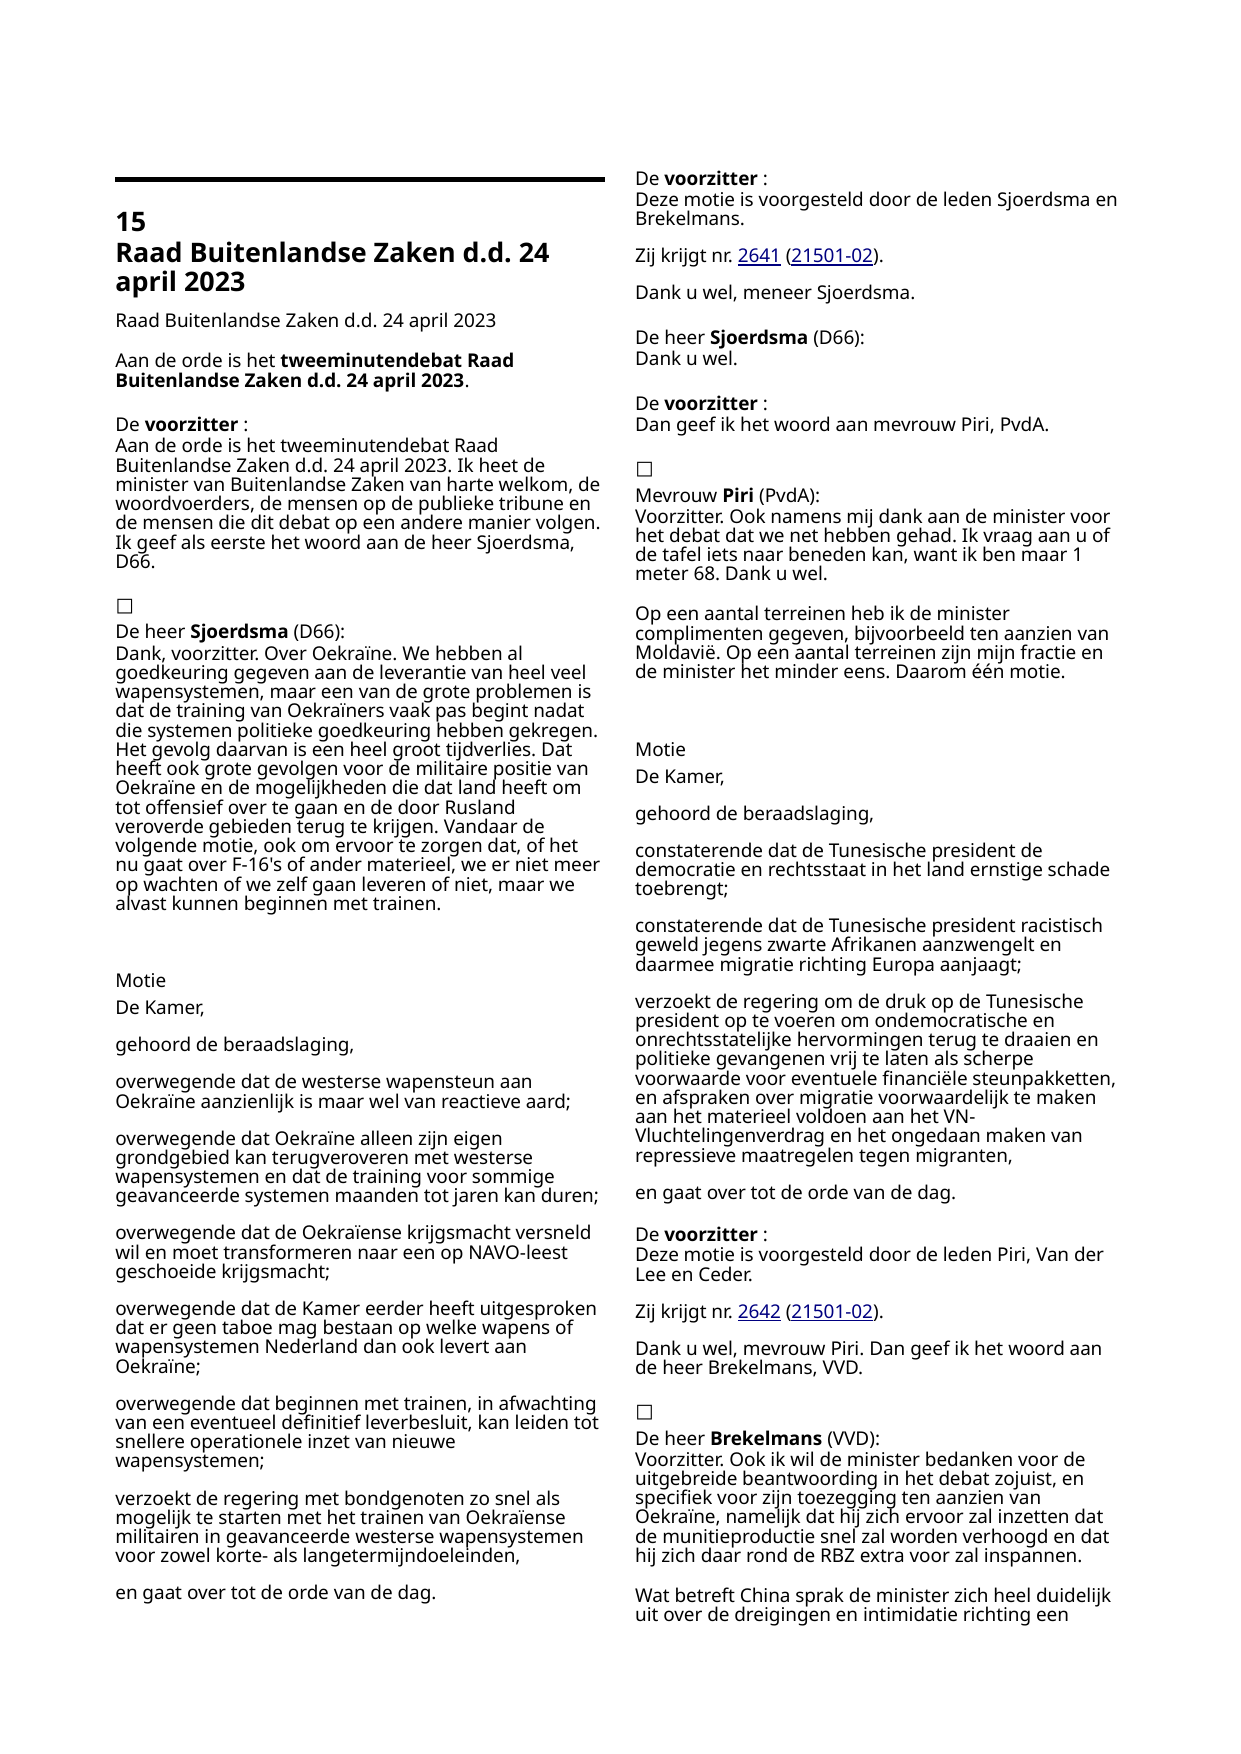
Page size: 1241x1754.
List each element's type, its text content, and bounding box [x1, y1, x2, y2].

text Zij krijgt nr. 2642 (21501-02). [635, 1303, 1125, 1322]
text Dank u wel, meneer Sjoerdsma. [635, 284, 1125, 304]
text en gaat over tot de orde van de dag. [635, 1184, 1125, 1203]
text Dank u wel. [635, 350, 1125, 369]
text De voorzitter : [635, 1221, 1125, 1246]
text De voorzitter : [635, 390, 1125, 416]
text gehoord de beraadslaging, [115, 1036, 605, 1056]
text De heer Brekelmans (VVD): [635, 1425, 1125, 1451]
text ⬜ [115, 593, 605, 619]
text Dank u wel, mevrouw Piri. Dan geef ik het woord aan de heer Brekelmans, VVD. [635, 1340, 1125, 1378]
text en gaat over tot de orde van de dag. [115, 1584, 605, 1603]
text overwegende dat de Kamer eerder heeft uitgesproken dat er geen taboe mag bestaan op welke wapens of wapensystemen Nederland dan ook levert aan Oekraïne; [115, 1300, 605, 1377]
text overwegende dat beginnen met trainen, in afwachting van een eventueel definitief leverbesluit, kan leiden tot snellere operationele inzet van nieuwe wapensystemen; [115, 1395, 605, 1472]
text Motie [635, 736, 1125, 762]
text De Kamer, [635, 768, 1125, 787]
text ⬜ [635, 456, 1125, 482]
text 15 [115, 203, 605, 239]
text Motie [115, 968, 605, 993]
text Op een aantal terreinen heb ik de minister complimenten gegeven, bijvoorbeeld ten aanzien van Moldavië. Op een aantal terreinen zijn mijn fractie en de minister het minder eens. Daarom één motie. [635, 605, 1125, 682]
text De voorzitter : [115, 412, 605, 437]
text De voorzitter : [635, 165, 1125, 191]
text Zij krijgt nr. 2641 (21501-02). [635, 247, 1125, 267]
text gehoord de beraadslaging, [635, 804, 1125, 824]
text Wat betreft China sprak de minister zich heel duidelijk uit over de dreigingen en intimidatie richting een [635, 1587, 1125, 1626]
text Raad Buitenlandse Zaken d.d. 24 april 2023 [115, 239, 605, 312]
text verzoekt de regering met bondgenoten zo snel als mogelijk te starten met het trainen van Oekraïense militairen in geavanceerde westerse wapensystemen voor zowel korte- als langetermijndoeleinden, [115, 1489, 605, 1567]
text Mevrouw Piri (PvdA): [635, 482, 1125, 508]
text ⬜ [635, 1399, 1125, 1425]
text constaterende dat de Tunesische president de democratie en rechtsstaat in het land ernstige schade toebrengt; [635, 842, 1125, 899]
text overwegende dat de westerse wapensteun aan Oekraïne aanzienlijk is maar wel van reactieve aard; [115, 1073, 605, 1112]
text verzoekt de regering om de druk op de Tunesische president op te voeren om ondemocratische en onrechtsstatelijke hervormingen terug te draaien en politieke gevangenen vrij te laten als scherpe voorwaarde voor eventuele financiële steunpakketten, en afspraken over migratie voorwaardelijk te maken aan het materieel voldoen aan het VN-Vluchtelingenverdrag en het ongedaan maken van repressieve maatregelen tegen migranten, [635, 993, 1125, 1166]
text overwegende dat Oekraïne alleen zijn eigen grondgebied kan terugveroveren met westerse wapensystemen en dat de training voor sommige geavanceerde systemen maanden tot jaren kan duren; [115, 1129, 605, 1207]
text De heer Sjoerdsma (D66): [115, 619, 605, 644]
text Voorzitter. Ook ik wil de minister bedanken voor de uitgebreide beantwoording in het debat zojuist, en specifiek voor zijn toezegging ten aanzien van Oekraïne, namelijk dat hij zich ervoor zal inzetten dat de munitieproductie snel zal worden verhoogd en dat hij zich daar rond de RBZ extra voor zal inspannen. [635, 1451, 1125, 1566]
text De heer Sjoerdsma (D66): [635, 324, 1125, 350]
text Raad Buitenlandse Zaken d.d. 24 april 2023 [115, 312, 605, 332]
text Voorzitter. Ook namens mij dank aan de minister voor het debat dat we net hebben gehad. Ik vraag aan u of de tafel iets naar beneden kan, want ik ben maar 1 meter 68. Dank u wel. [635, 508, 1125, 585]
text Aan de orde is het tweeminutendebat Raad Buitenlandse Zaken d.d. 24 april 2023. [115, 352, 605, 391]
text overwegende dat de Oekraïense krijgsmacht versneld wil en moet transformeren naar een op NAVO-leest geschoeide krijgsmacht; [115, 1224, 605, 1282]
text constaterende dat de Tunesische president racistisch geweld jegens zwarte Afrikanen aanzwengelt en daarmee migratie richting Europa aanjaagt; [635, 917, 1125, 975]
text Dan geef ik het woord aan mevrouw Piri, PvdA. [635, 416, 1125, 435]
text Deze motie is voorgesteld door de leden Piri, Van der Lee en Ceder. [635, 1246, 1125, 1285]
text De Kamer, [115, 999, 605, 1019]
text Dank, voorzitter. Over Oekraïne. We hebben al goedkeuring gegeven aan de leverantie van heel veel wapensystemen, maar een van de grote problemen is dat de training van Oekraïners vaak pas begint nadat die systemen politieke goedkeuring hebben gekregen. Het gevolg daarvan is een heel groot tijdverlies. Dat heeft ook grote gevolgen voor de militaire positie van Oekraïne en de mogelijkheden die dat land heeft om tot offensief over te gaan en de door Rusland veroverde gebieden terug te krijgen. Vandaar de volgende motie, ook om ervoor te zorgen dat, of het nu gaat over F-16's of ander materieel, we er niet meer op wachten of we zelf gaan leveren of niet, maar we alvast kunnen beginnen met trainen. [115, 644, 605, 914]
text Deze motie is voorgesteld door de leden Sjoerdsma en Brekelmans. [635, 191, 1125, 229]
text Aan de orde is het tweeminutendebat Raad Buitenlandse Zaken d.d. 24 april 2023. Ik heet de minister van Buitenlandse Zaken van harte welkom, de woordvoerders, de mensen op de publieke tribune en de mensen die dit debat op een andere manier volgen. Ik geef als eerste het woord aan de heer Sjoerdsma, D66. [115, 437, 605, 572]
